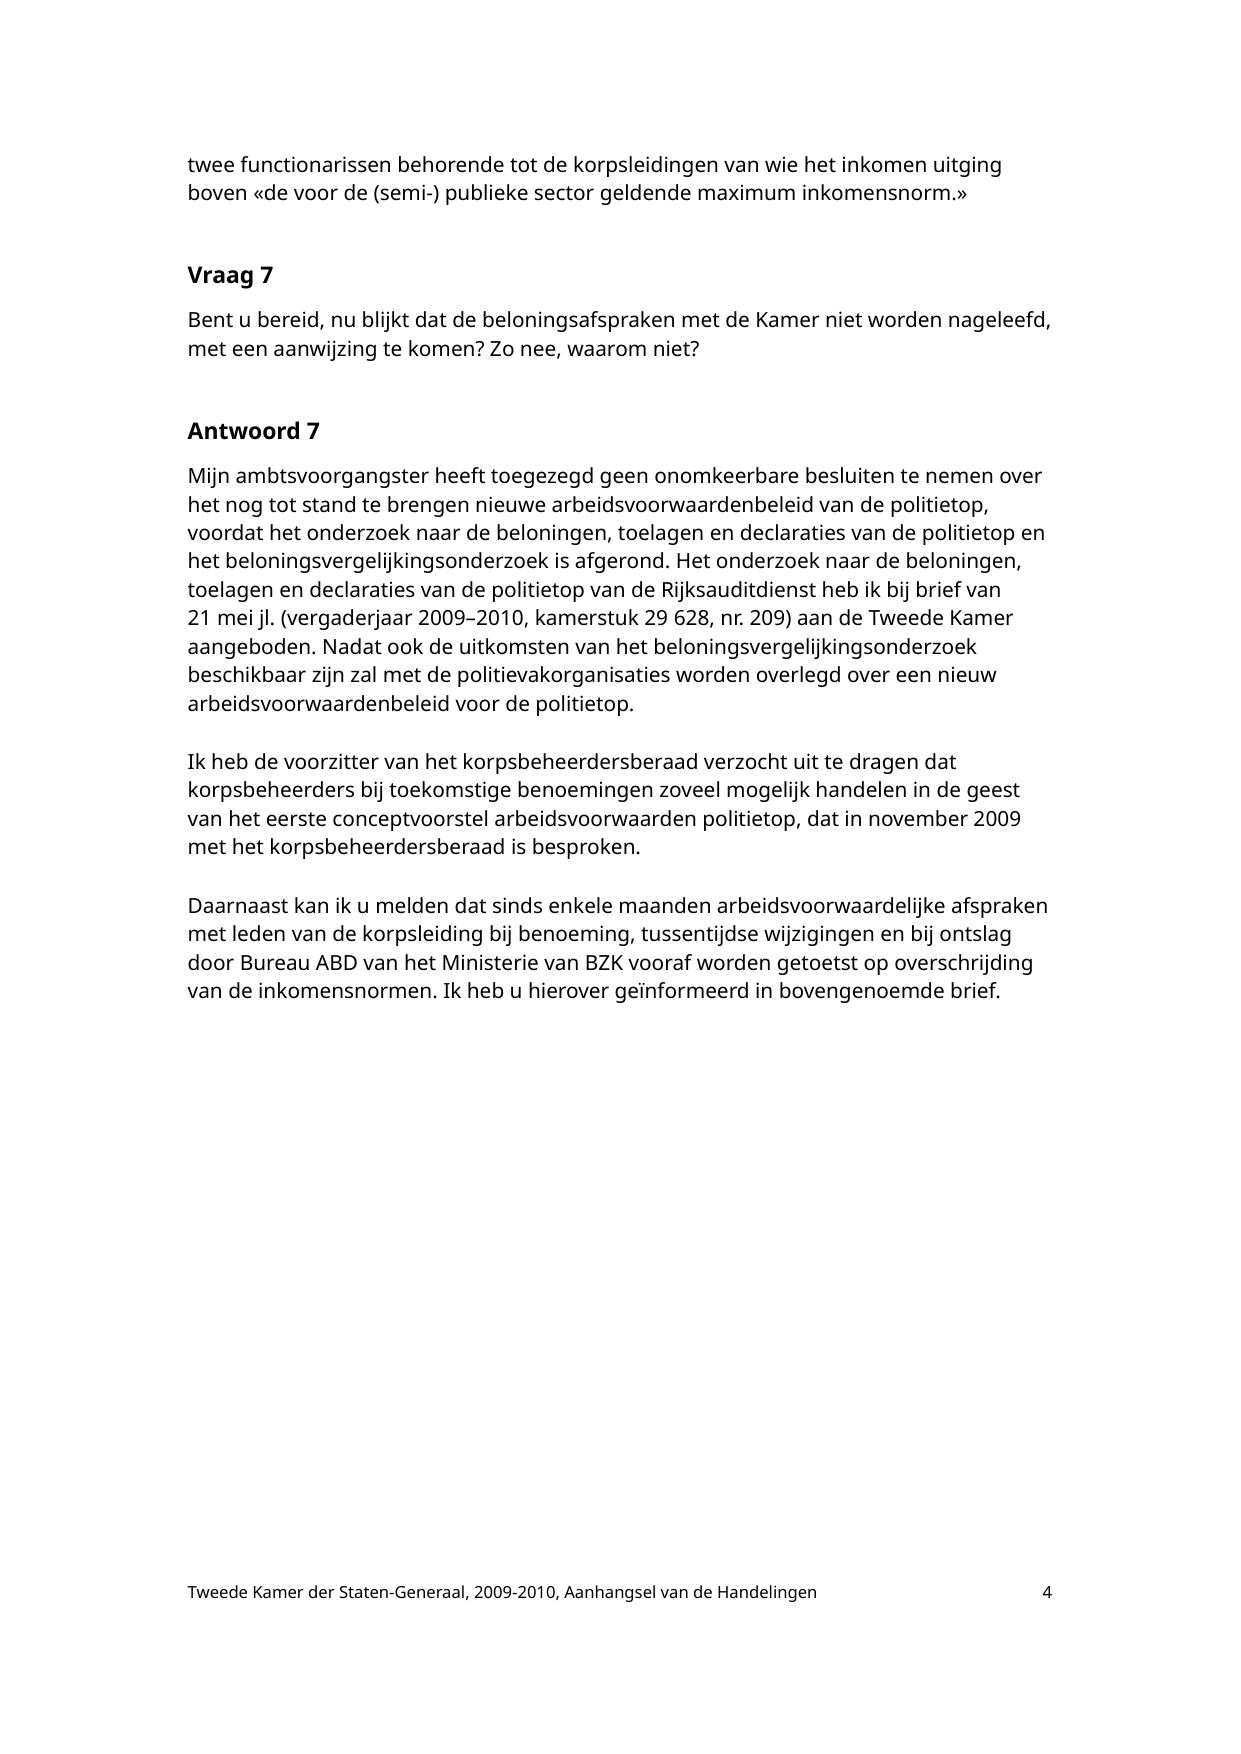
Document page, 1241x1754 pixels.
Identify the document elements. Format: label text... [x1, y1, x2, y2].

text Mijn ambtsvoorgangster heeft toegezegd geen onomkeerbare besluiten te nemen over het nog tot stand te brengen nieuwe arbeidsvoorwaardenbeleid van de politietop, voordat het onderzoek naar de beloningen, toelagen en declaraties van de politietop en het beloningsvergelijkingsonderzoek is afgerond. Het onderzoek naar de beloningen, toelagen en declaraties van de politietop van de Rijksauditdienst heb ik bij brief van 21 mei jl. (vergaderjaar 2009–2010, kamerstuk 29 628, nr. 209) aan de Tweede Kamer aangeboden. Nadat ook de uitkomsten van het beloningsvergelijkingsonderzoek beschikbaar zijn zal met de politievakorganisaties worden overlegd over een nieuw arbeidsvoorwaardenbeleid voor de politietop. [187, 461, 1053, 717]
text twee functionarissen behorende tot de korpsleidingen van wie het inkomen uitging boven «de voor de (semi-) publieke sector geldende maximum inkomensnorm.» [187, 150, 1053, 207]
subtitle Vraag 7 [187, 259, 1053, 291]
text Bent u bereid, nu blijkt dat de beloningsafspraken met de Kamer niet worden nageleefd, met een aanwijzing te komen? Zo nee, waarom niet? [187, 306, 1053, 362]
text Ik heb de voorzitter van het korpsbeheerdersberaad verzocht uit te dragen dat korpsbeheerders bij toekomstige benoemingen zoveel mogelijk handelen in de geest van het eerste conceptvoorstel arbeidsvoorwaarden politietop, dat in november 2009 met het korpsbeheerdersberaad is besproken. [187, 747, 1053, 861]
subtitle Antwoord 7 [187, 415, 1053, 446]
text Daarnaast kan ik u melden dat sinds enkele maanden arbeidsvoorwaardelijke afspraken met leden van de korpsleiding bij benoeming, tussentijdse wijzigingen en bij ontslag door Bureau ABD van het Ministerie van BZK vooraf worden getoetst op overschrijding van de inkomensnormen. Ik heb u hierover geïnformeerd in bovengenoemde brief. [187, 891, 1053, 1005]
